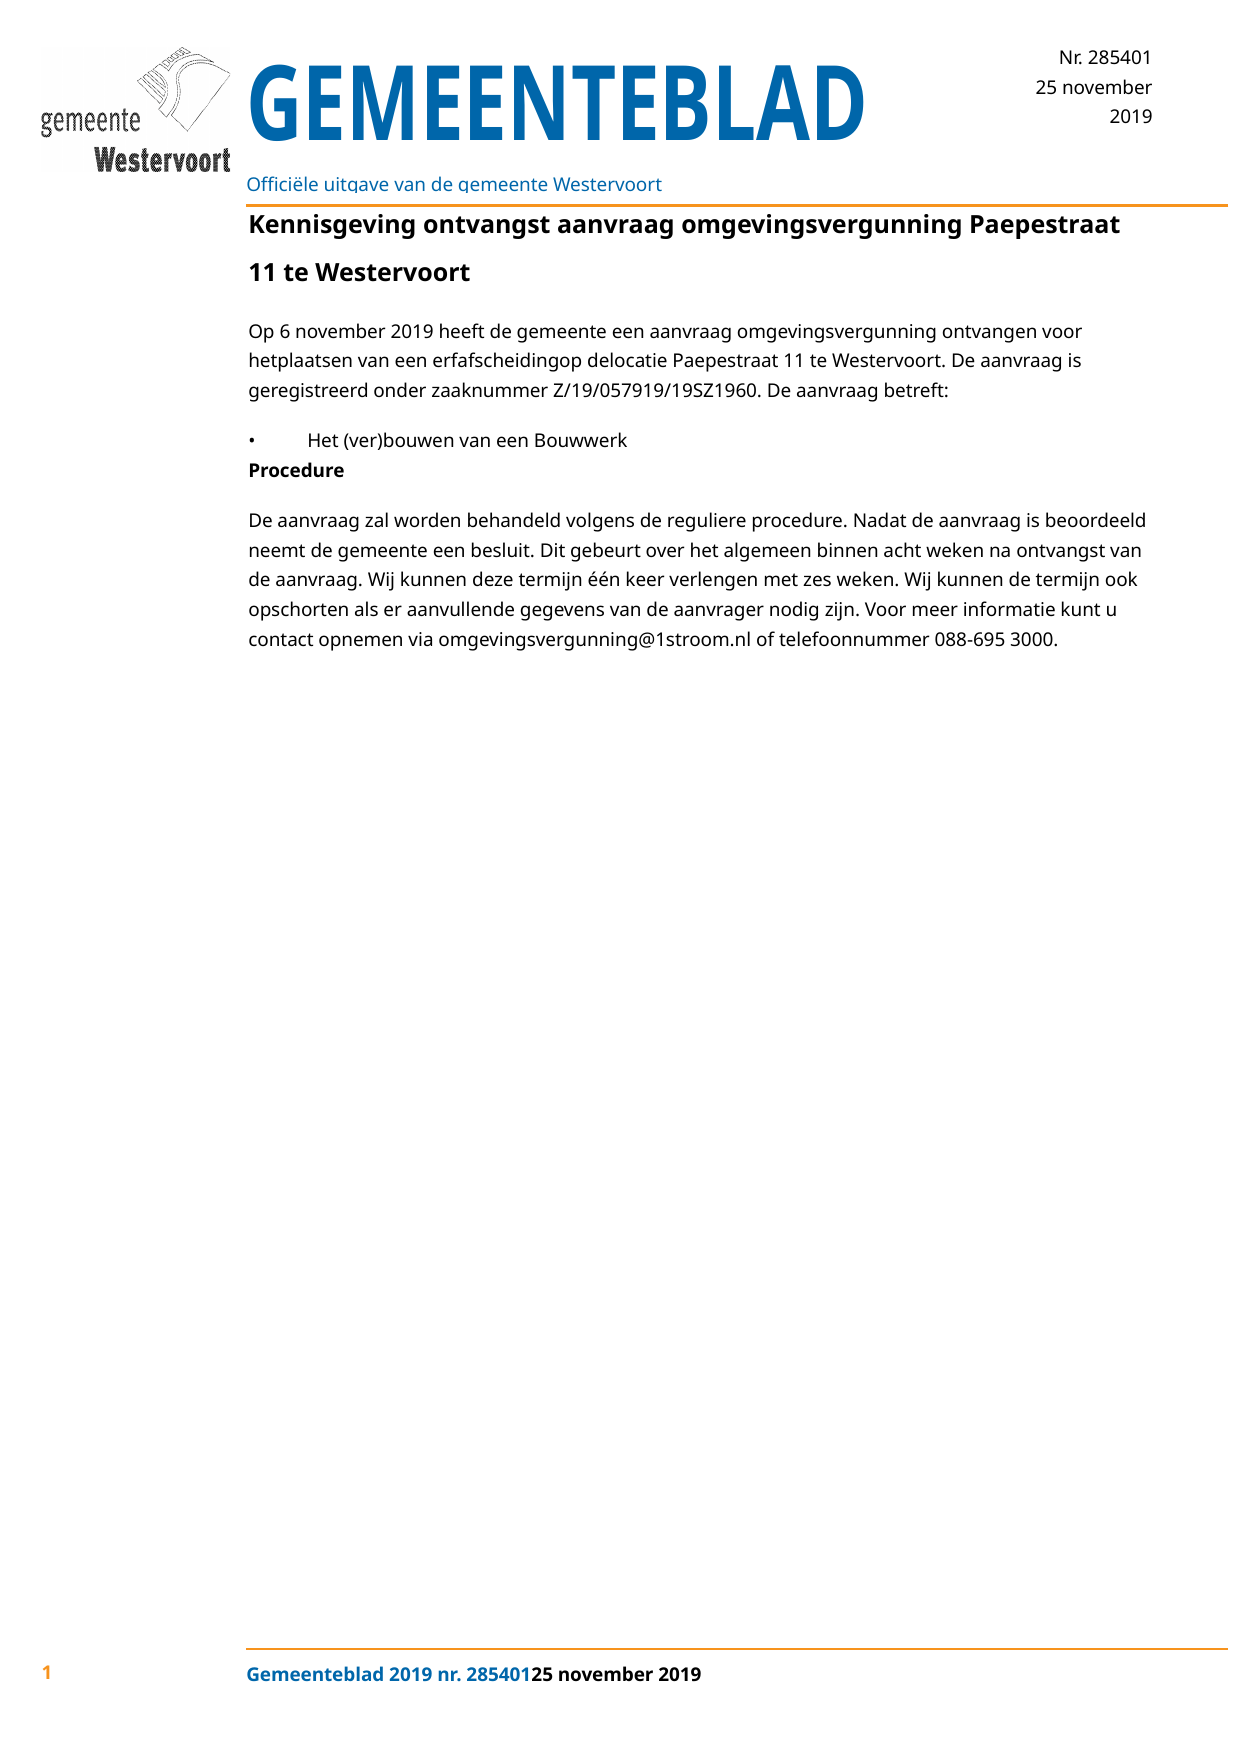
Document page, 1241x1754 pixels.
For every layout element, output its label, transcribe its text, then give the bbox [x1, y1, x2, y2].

text Procedure [248, 457, 1152, 483]
picture [41, 47, 231, 172]
text De aanvraag zal worden behandeld volgens de reguliere procedure. Nadat de aanvraag is beoordeeld neemt de gemeente een besluit. Dit gebeurt over het algemeen binnen acht weken na ontvangst van de aanvraag. Wij kunnen deze termijn één keer verlengen met zes weken. Wij kunnen de termijn ook opschorten als er aanvullende gegevens van de aanvrager nodig zijn. Voor meer informatie kunt u contact opnemen via omgevingsvergunning@1stroom.nl of telefoonnummer 088-695 3000. [248, 507, 1152, 652]
text Kennisgeving ontvangst aanvraag omgevingsvergunning Paepestraat 11 te Westervoort [248, 207, 1152, 288]
text Op 6 november 2019 heeft de gemeente een aanvraag omgevingsvergunning ontvangen voor hetplaatsen van een erfafscheidingop delocatie Paepestraat 11 te Westervoort. De aanvraag is geregistreerd onder zaaknummer Z/19/057919/19SZ1960. De aanvraag betreft: [248, 318, 1152, 403]
list Het (ver)bouwen van een Bouwwerk [248, 427, 1152, 453]
